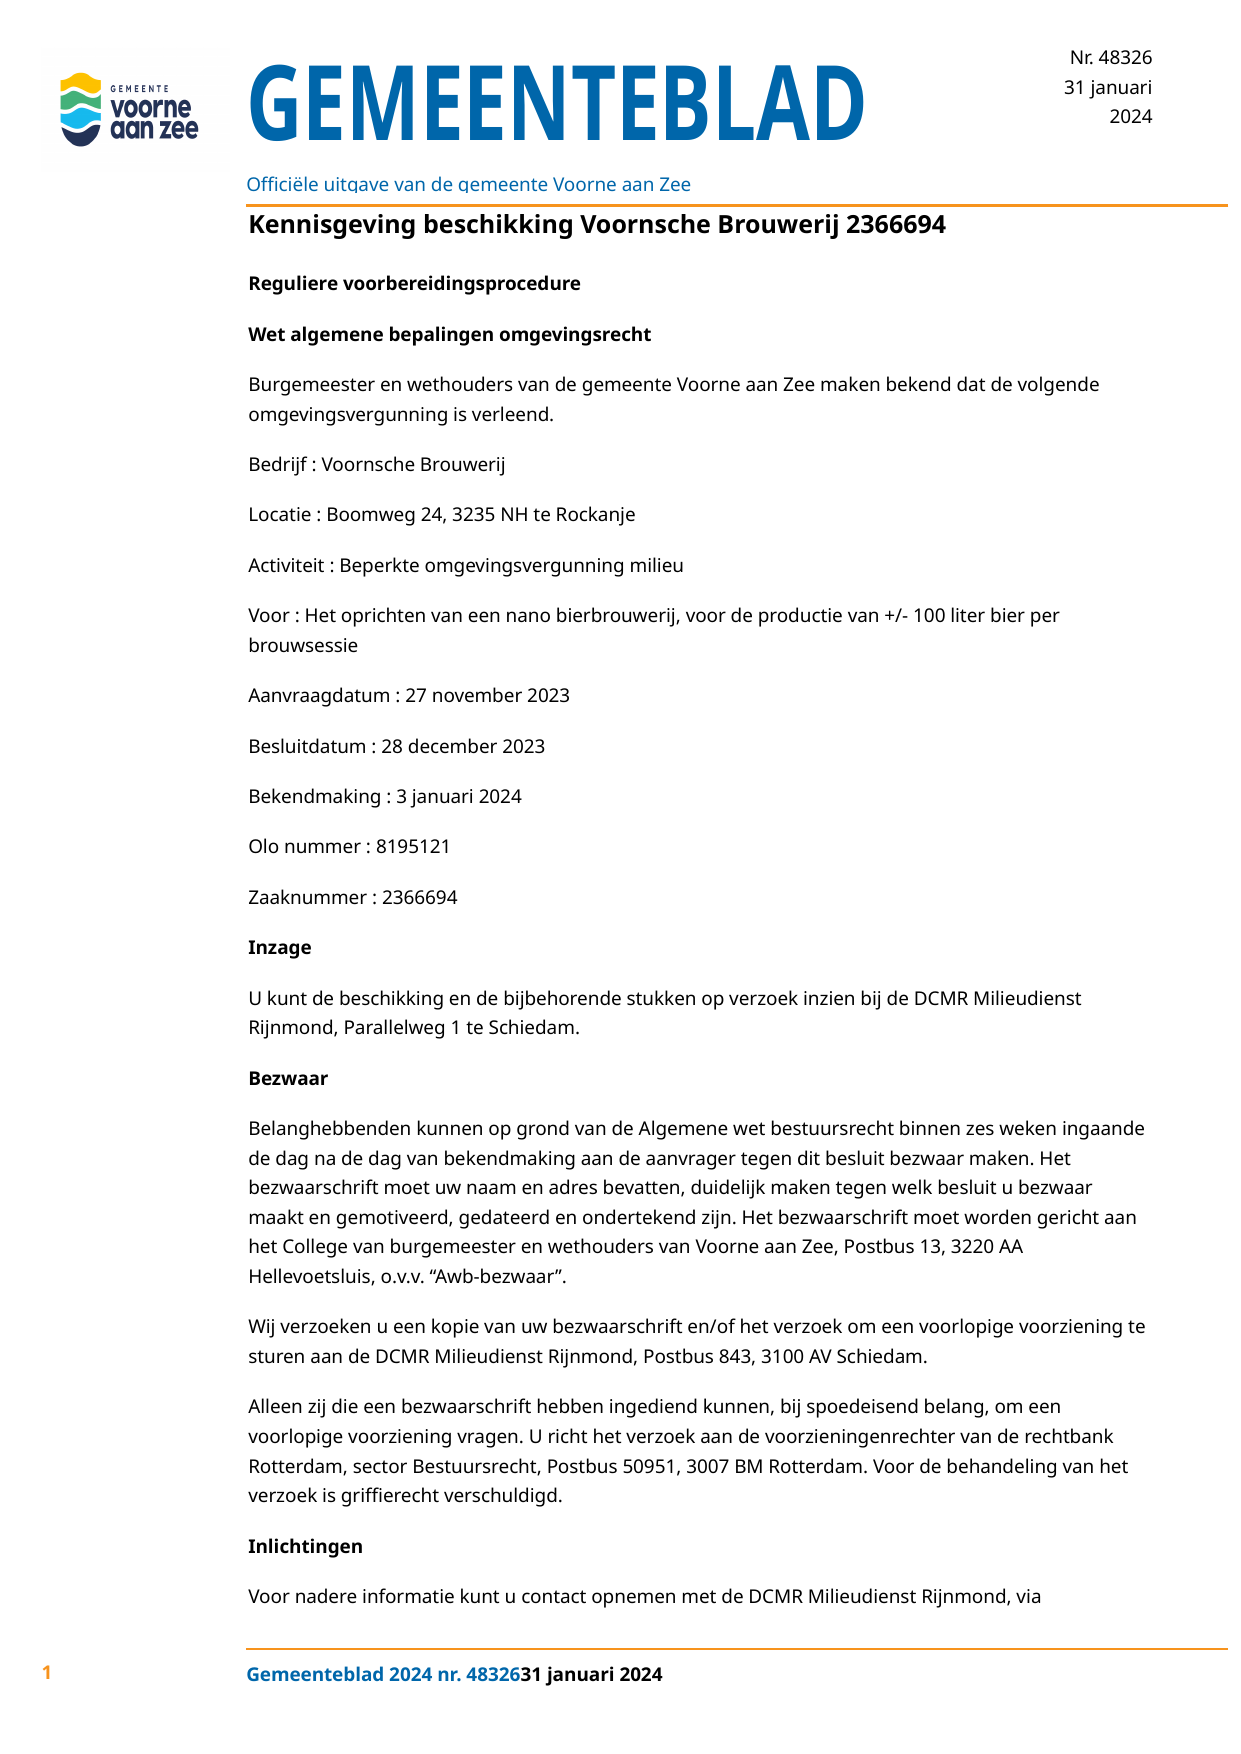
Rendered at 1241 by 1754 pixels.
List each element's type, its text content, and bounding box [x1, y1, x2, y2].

text Inzage [248, 934, 1152, 960]
text Reguliere voorbereidingsprocedure [248, 270, 1152, 296]
text Bedrijf : Voornsche Brouwerij [248, 451, 1152, 477]
text Bezwaar [248, 1065, 1152, 1091]
text Aanvraagdatum : 27 november 2023 [248, 682, 1152, 708]
text Voor nadere informatie kunt u contact opnemen met de DCMR Milieudienst Rijnmond, via [248, 1583, 1152, 1609]
text Inlichtingen [248, 1533, 1152, 1558]
text Burgemeester en wethouders van de gemeente Voorne aan Zee maken bekend dat de volgende omgevingsvergunning is verleend. [248, 371, 1152, 426]
text U kunt de beschikking en de bijbehorende stukken op verzoek inzien bij de DCMR Milieudienst Rijnmond, Parallelweg 1 te Schiedam. [248, 985, 1152, 1040]
text Belanghebbenden kunnen op grond van de Algemene wet bestuursrecht binnen zes weken ingaande de dag na de dag van bekendmaking aan de aanvrager tegen dit besluit bezwaar maken. Het bezwaarschrift moet uw naam en adres bevatten, duidelijk maken tegen welk besluit u bezwaar maakt en gemotiveerd, gedateerd en ondertekend zijn. Het bezwaarschrift moet worden gericht aan het College van burgemeester en wethouders van Voorne aan Zee, Postbus 13, 3220 AA Hellevoetsluis, o.v.v. “Awb-bezwaar”. [248, 1115, 1152, 1289]
text Kennisgeving beschikking Voornsche Brouwerij 2366694 [248, 207, 1152, 241]
text Zaaknummer : 2366694 [248, 884, 1152, 910]
picture [41, 47, 231, 172]
text Besluitdatum : 28 december 2023 [248, 733, 1152, 758]
text Voor : Het oprichten van een nano bierbrouwerij, voor de productie van +/- 100 liter bier per brouwsessie [248, 602, 1152, 658]
text Locatie : Boomweg 24, 3235 NH te Rockanje [248, 502, 1152, 527]
text Activiteit : Beperkte omgevingsvergunning milieu [248, 552, 1152, 578]
text Alleen zij die een bezwaarschrift hebben ingediend kunnen, bij spoedeisend belang, om een voorlopige voorziening vragen. U richt het verzoek aan de voorzieningenrechter van de rechtbank Rotterdam, sector Bestuursrecht, Postbus 50951, 3007 BM Rotterdam. Voor de behandeling van het verzoek is griffierecht verschuldigd. [248, 1394, 1152, 1508]
text Olo nummer : 8195121 [248, 834, 1152, 859]
text Wet algemene bepalingen omgevingsrecht [248, 321, 1152, 346]
text Bekendmaking : 3 januari 2024 [248, 783, 1152, 809]
text Wij verzoeken u een kopie van uw bezwaarschrift en/of het verzoek om een voorlopige voorziening te sturen aan de DCMR Milieudienst Rijnmond, Postbus 843, 3100 AV Schiedam. [248, 1314, 1152, 1369]
